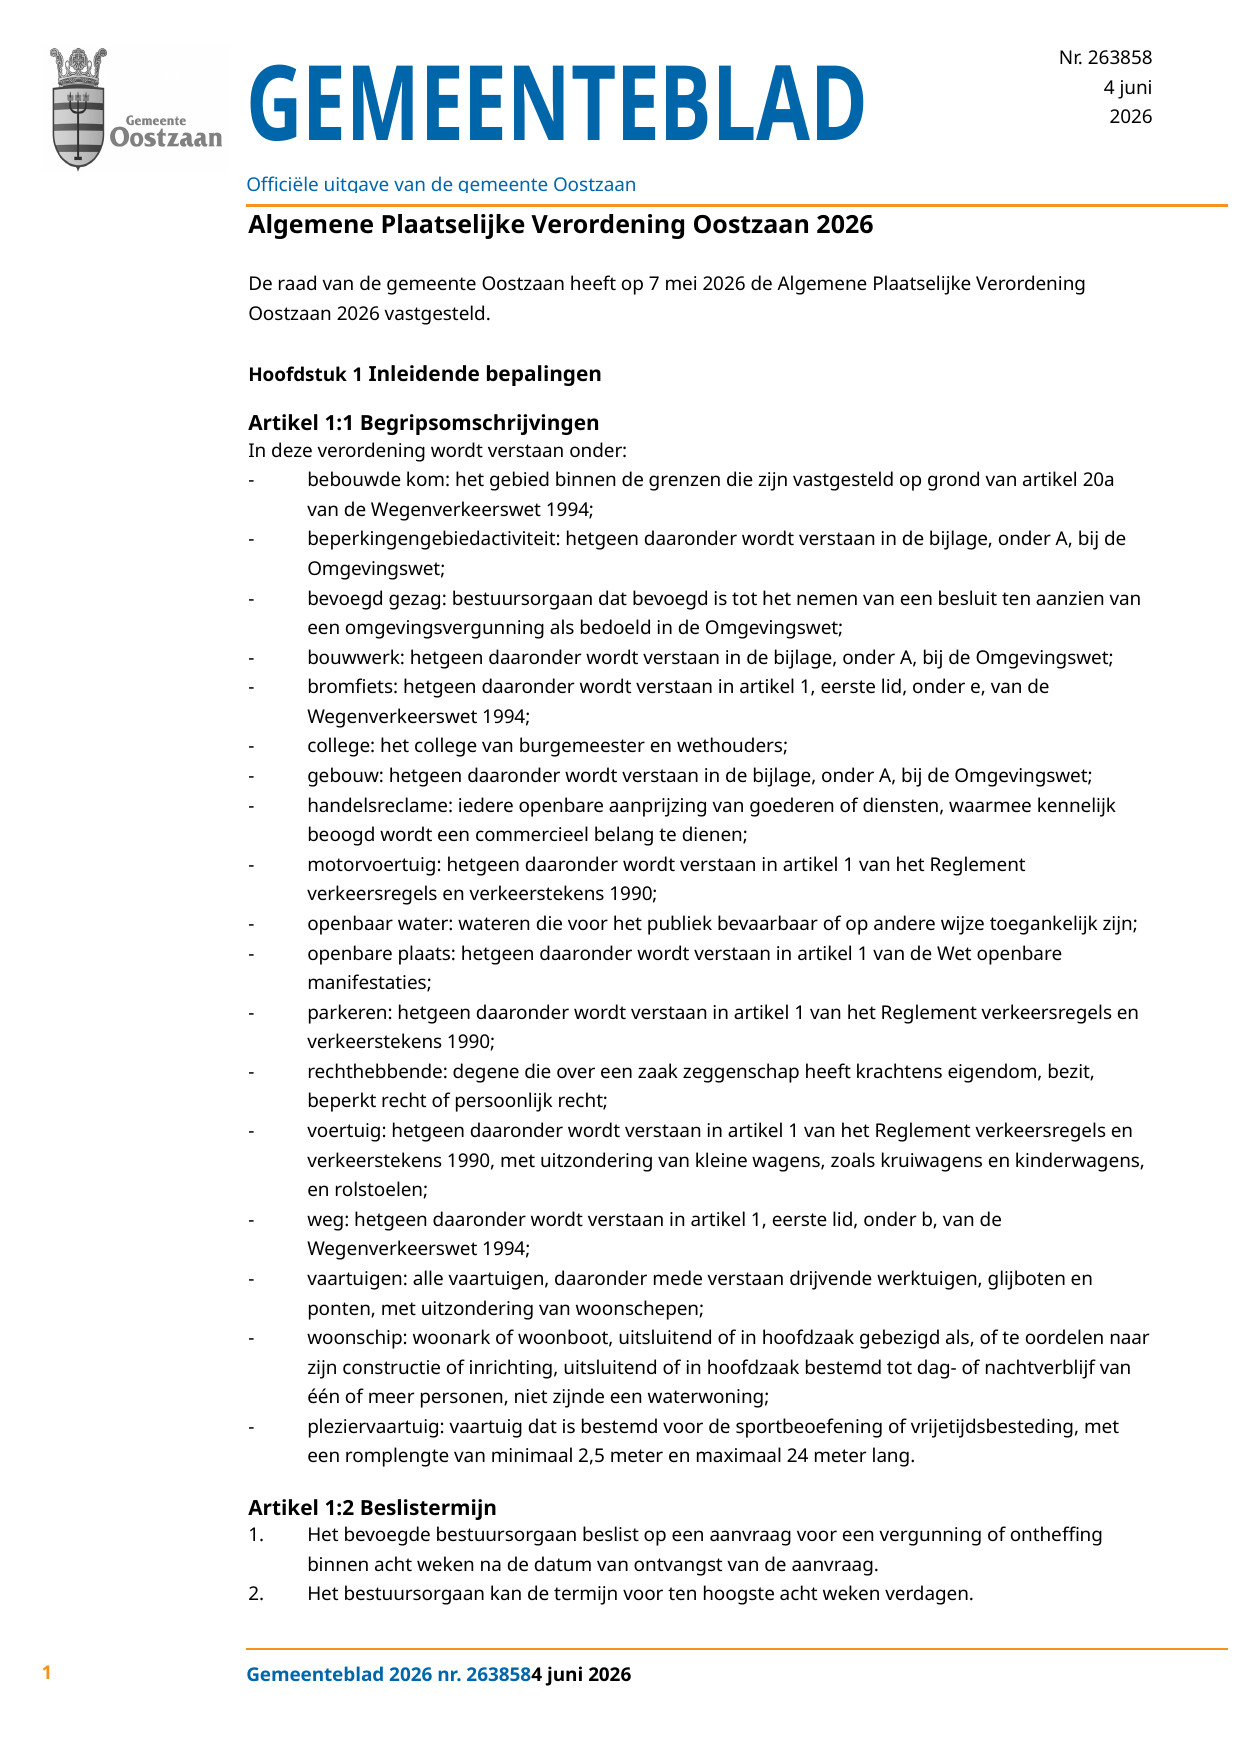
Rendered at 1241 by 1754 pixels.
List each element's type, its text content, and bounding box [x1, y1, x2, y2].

picture [41, 47, 231, 172]
list parkeren: hetgeen daaronder wordt verstaan in artikel 1 van het Reglement verkeersregels en verkeerstekens 1990; [248, 999, 1152, 1054]
text Hoofdstuk 1 Inleidende bepalingen [248, 359, 1152, 387]
text In deze verordening wordt verstaan onder: [248, 437, 1152, 462]
list woonschip: woonark of woonboot, uitsluitend of in hoofdzaak gebezigd als, of te oordelen naar zijn constructie of inrichting, uitsluitend of in hoofdzaak bestemd tot dag- of nachtverblijf van één of meer personen, niet zijnde een waterwoning; [248, 1324, 1152, 1409]
list bebouwde kom: het gebied binnen de grenzen die zijn vastgesteld op grond van artikel 20a van de Wegenverkeerswet 1994; [248, 466, 1152, 522]
list beperkingengebiedactiviteit: hetgeen daaronder wordt verstaan in de bijlage, onder A, bij de Omgevingswet; [248, 526, 1152, 581]
list Het bevoegde bestuursorgaan beslist op een aanvraag voor een vergunning of ontheffing binnen acht weken na de datum van ontvangst van de aanvraag. [248, 1521, 1152, 1577]
list pleziervaartuig: vaartuig dat is bestemd voor de sportbeoefening of vrijetijdsbesteding, met een romplengte van minimaal 2,5 meter en maximaal 24 meter lang. [248, 1413, 1152, 1468]
list handelsreclame: iedere openbare aanprijzing van goederen of diensten, waarmee kennelijk beoogd wordt een commercieel belang te dienen; [248, 792, 1152, 847]
list openbaar water: wateren die voor het publiek bevaarbaar of op andere wijze toegankelijk zijn; [248, 910, 1152, 936]
list bouwwerk: hetgeen daaronder wordt verstaan in de bijlage, onder A, bij de Omgevingswet; [248, 644, 1152, 669]
list gebouw: hetgeen daaronder wordt verstaan in de bijlage, onder A, bij de Omgevingswet; [248, 762, 1152, 788]
list voertuig: hetgeen daaronder wordt verstaan in artikel 1 van het Reglement verkeersregels en verkeerstekens 1990, met uitzondering van kleine wagens, zoals kruiwagens en kinderwagens, en rolstoelen; [248, 1117, 1152, 1202]
text Artikel 1:1 Begripsomschrijvingen [248, 408, 1152, 437]
list college: het college van burgemeester en wethouders; [248, 733, 1152, 758]
text Algemene Plaatselijke Verordening Oostzaan 2026 [248, 207, 1152, 241]
text Artikel 1:2 Beslistermijn [248, 1493, 1152, 1521]
list bromfiets: hetgeen daaronder wordt verstaan in artikel 1, eerste lid, onder e, van de Wegenverkeerswet 1994; [248, 673, 1152, 729]
list openbare plaats: hetgeen daaronder wordt verstaan in artikel 1 van de Wet openbare manifestaties; [248, 940, 1152, 995]
list weg: hetgeen daaronder wordt verstaan in artikel 1, eerste lid, onder b, van de Wegenverkeerswet 1994; [248, 1206, 1152, 1261]
list vaartuigen: alle vaartuigen, daaronder mede verstaan drijvende werktuigen, glijboten en ponten, met uitzondering van woonschepen; [248, 1265, 1152, 1320]
list Het bestuursorgaan kan de termijn voor ten hoogste acht weken verdagen. [248, 1581, 1152, 1606]
list motorvoertuig: hetgeen daaronder wordt verstaan in artikel 1 van het Reglement verkeersregels en verkeerstekens 1990; [248, 851, 1152, 906]
text De raad van de gemeente Oostzaan heeft op 7 mei 2026 de Algemene Plaatselijke Verordening Oostzaan 2026 vastgesteld. [248, 270, 1152, 326]
list bevoegd gezag: bestuursorgaan dat bevoegd is tot het nemen van een besluit ten aanzien van een omgevingsvergunning als bedoeld in de Omgevingswet; [248, 585, 1152, 640]
list rechthebbende: degene die over een zaak zeggenschap heeft krachtens eigendom, bezit, beperkt recht of persoonlijk recht; [248, 1058, 1152, 1113]
